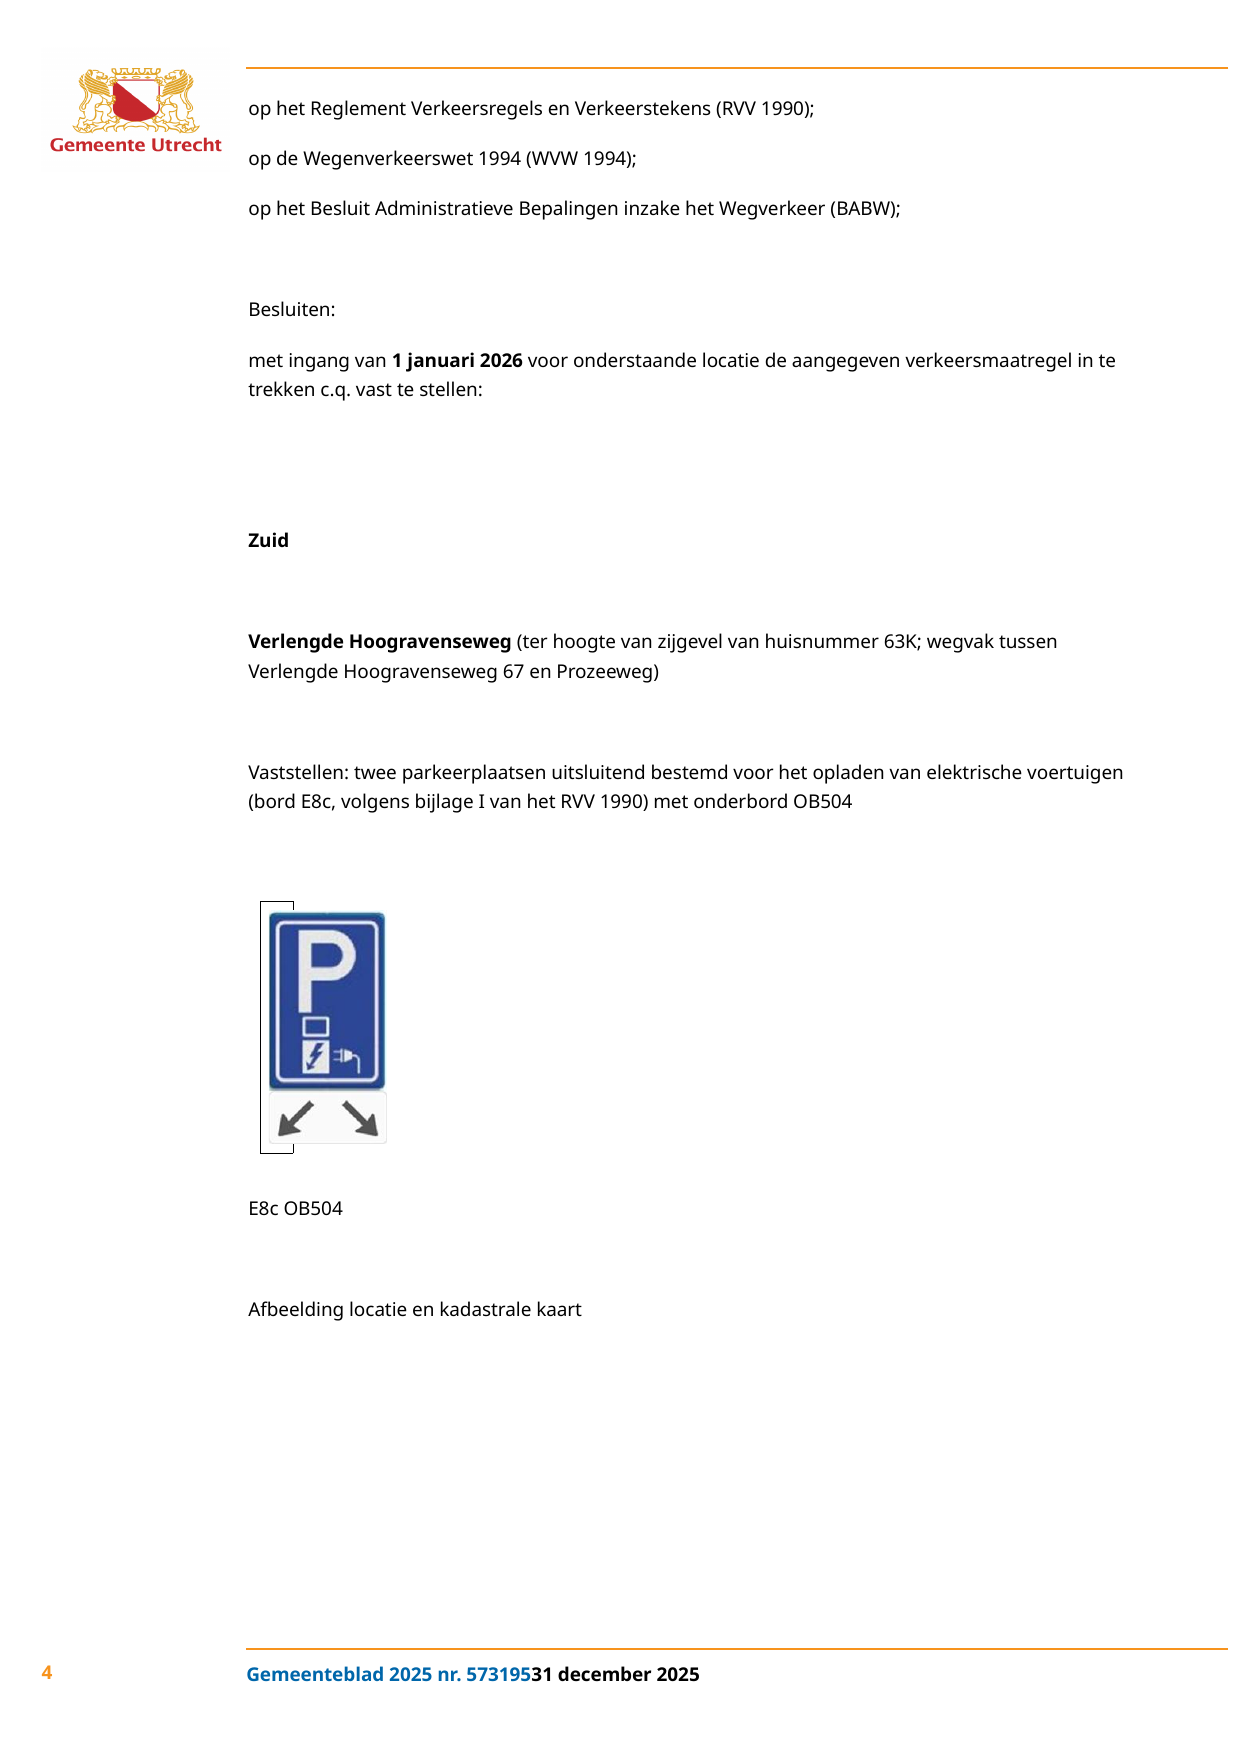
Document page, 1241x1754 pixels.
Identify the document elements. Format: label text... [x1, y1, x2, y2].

text Zuid [248, 528, 1152, 553]
picture [268, 910, 387, 1144]
text E8c OB504 [248, 1195, 1152, 1221]
text Afbeelding locatie en kadastrale kaart [248, 1296, 1152, 1322]
text Verlengde Hoogravenseweg (ter hoogte van zijgevel van huisnummer 63K; wegvak tussen Verlengde Hoogravenseweg 67 en Prozeeweg) [248, 628, 1152, 684]
text op het Reglement Verkeersregels en Verkeerstekens (RVV 1990); [248, 95, 1152, 121]
picture [41, 47, 231, 172]
text op het Besluit Administratieve Bepalingen inzake het Wegverkeer (BABW); [248, 196, 1152, 221]
text Besluiten: [248, 296, 1152, 322]
text Vaststellen: twee parkeerplaatsen uitsluitend bestemd voor het opladen van elektrische voertuigen (bord E8c, volgens bijlage I van het RVV 1990) met onderbord OB504 [248, 759, 1152, 814]
text op de Wegenverkeerswet 1994 (WVW 1994); [248, 145, 1152, 171]
text met ingang van 1 januari 2026 voor onderstaande locatie de aangegeven verkeersmaatregel in te trekken c.q. vast te stellen: [248, 347, 1152, 402]
